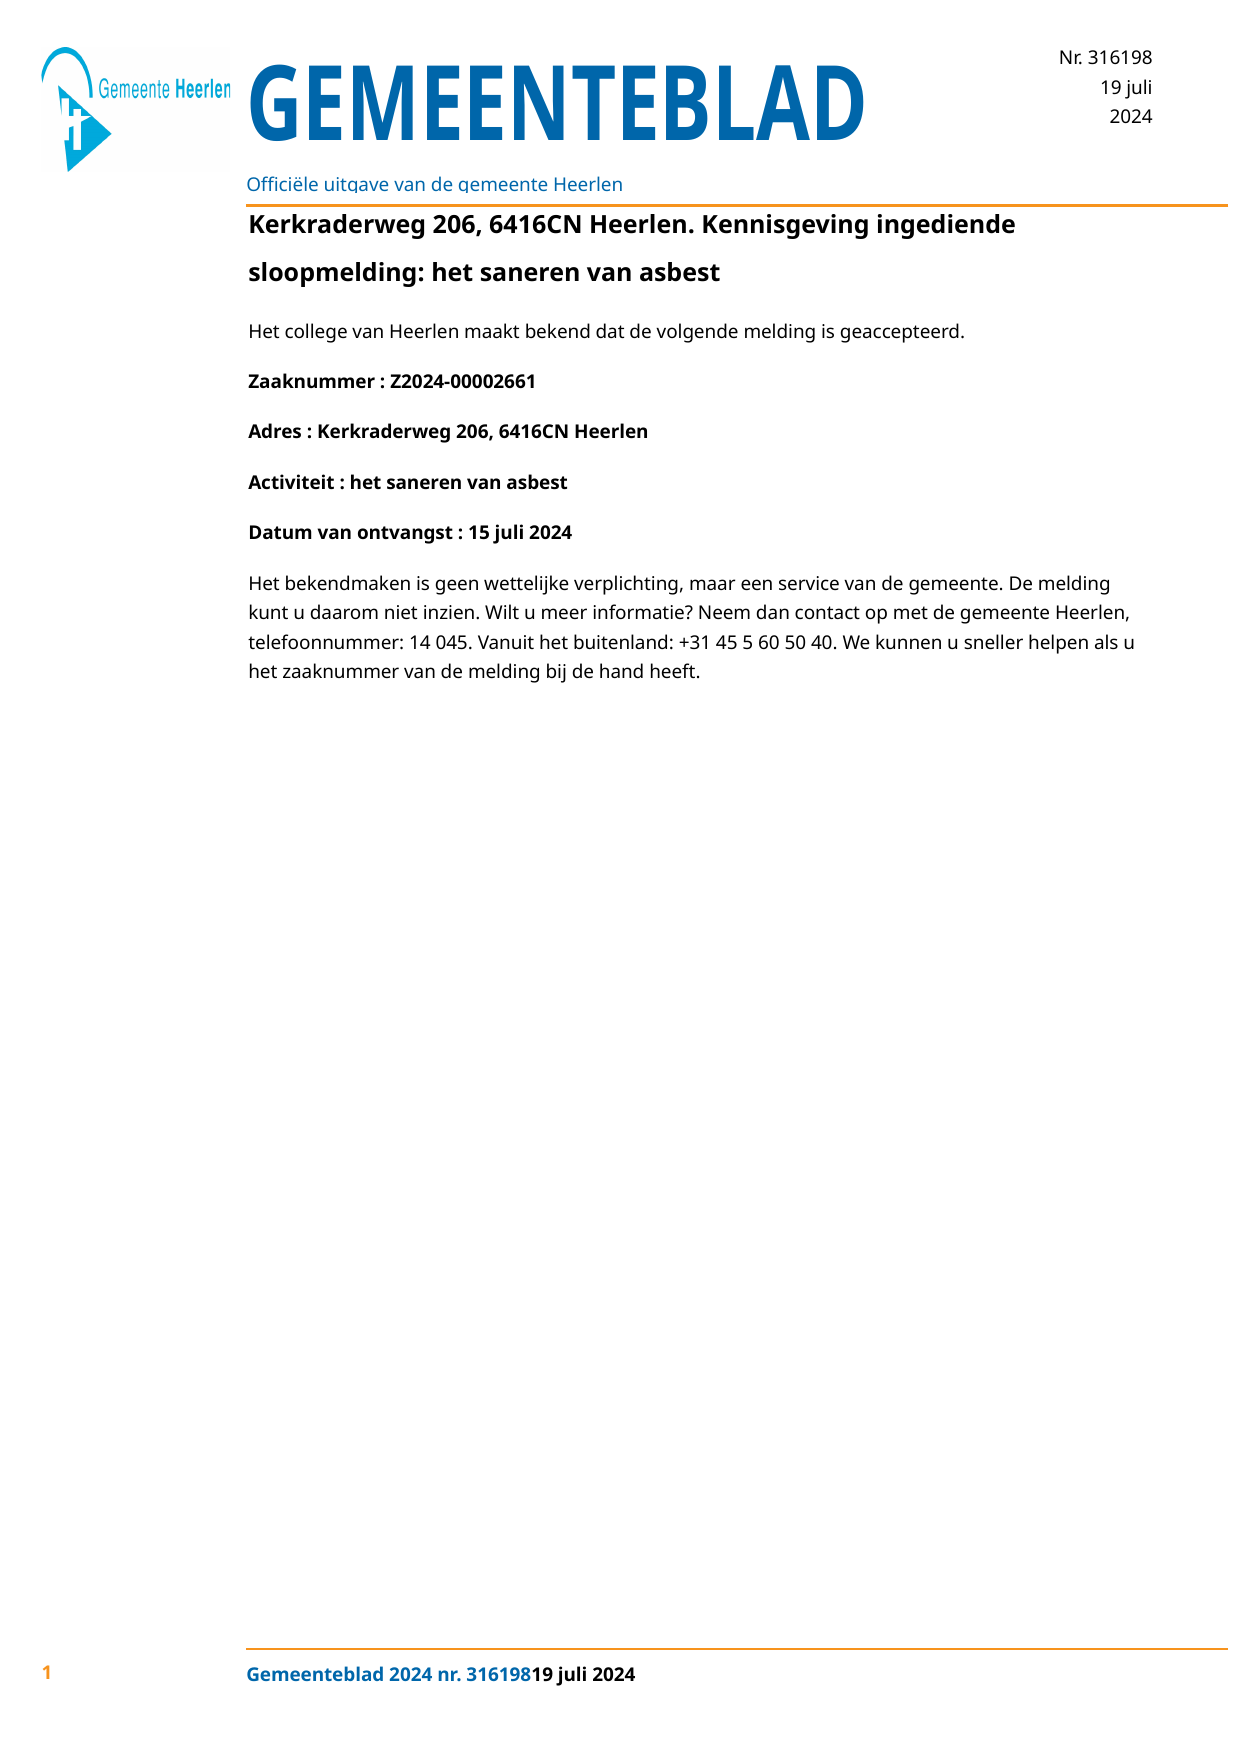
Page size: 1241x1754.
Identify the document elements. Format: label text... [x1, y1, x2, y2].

text Het bekendmaken is geen wettelijke verplichting, maar een service van de gemeente. De melding kunt u daarom niet inzien. Wilt u meer informatie? Neem dan contact op met de gemeente Heerlen, telefoonnummer: 14 045. Vanuit het buitenland: +31 45 5 60 50 40. We kunnen u sneller helpen als u het zaaknummer van de melding bij de hand heeft. [248, 570, 1152, 684]
text Adres : Kerkraderweg 206, 6416CN Heerlen [248, 419, 1152, 444]
text Het college van Heerlen maakt bekend dat de volgende melding is geaccepteerd. [248, 318, 1152, 344]
text Activiteit : het saneren van asbest [248, 469, 1152, 495]
picture [41, 47, 59, 70]
picture [41, 47, 231, 172]
text Kerkraderweg 206, 6416CN Heerlen. Kennisgeving ingediende sloopmelding: het saneren van asbest [248, 207, 1152, 288]
text Datum van ontvangst : 15 juli 2024 [248, 519, 1152, 545]
text Zaaknummer : Z2024-00002661 [248, 368, 1152, 394]
